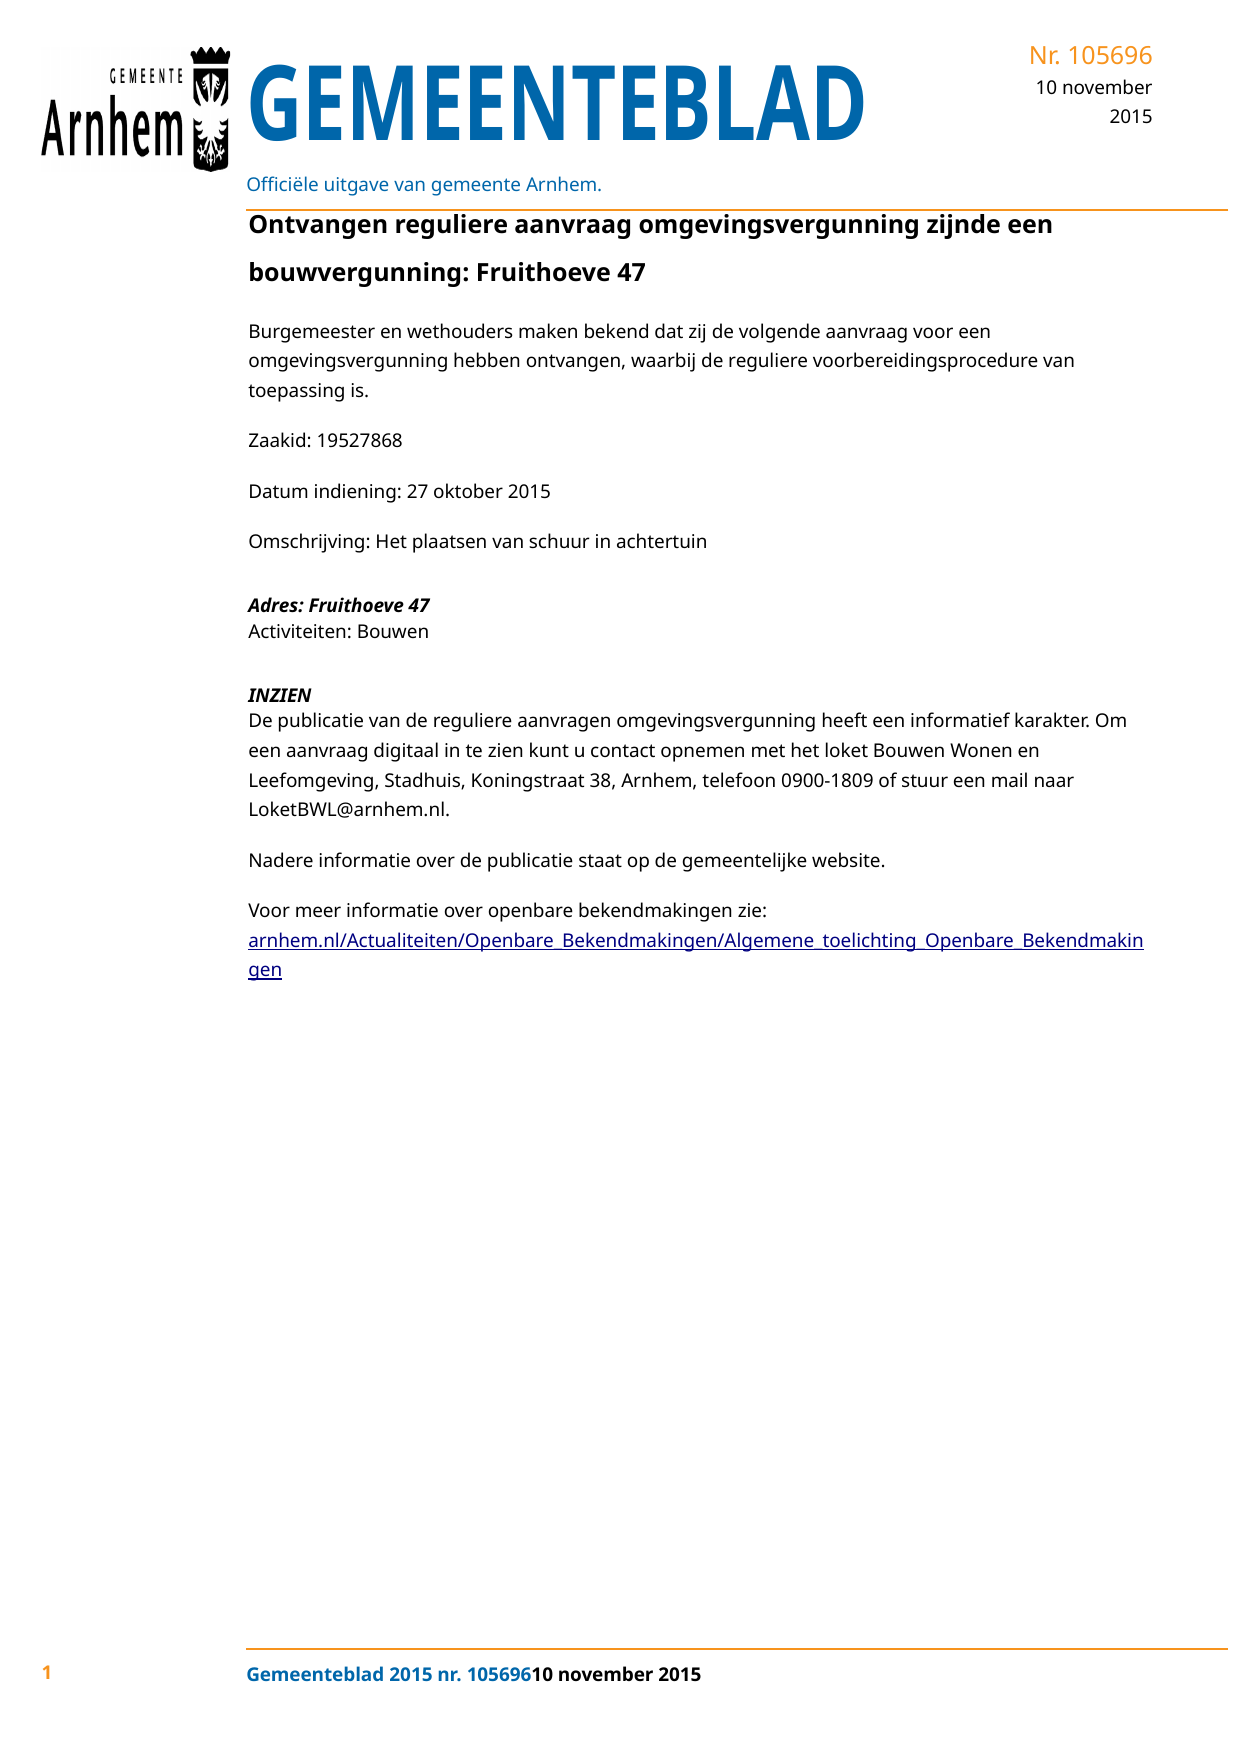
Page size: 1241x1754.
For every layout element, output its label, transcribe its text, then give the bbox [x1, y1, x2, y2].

text Nadere informatie over de publicatie staat op de gemeentelijke website. [248, 847, 1152, 873]
text Activiteiten: Bouwen [248, 618, 1152, 644]
text Omschrijving: Het plaatsen van schuur in achtertuin [248, 528, 1152, 554]
text INZIEN [248, 682, 1152, 708]
text Ontvangen reguliere aanvraag omgevingsvergunning zijnde een bouwvergunning: Fruithoeve 47 [248, 211, 1152, 288]
text Adres: Fruithoeve 47 [248, 592, 1152, 618]
text Datum indiening: 27 oktober 2015 [248, 478, 1152, 504]
text Voor meer informatie over openbare bekendmakingen zie: arnhem.nl/Actualiteiten/Openbare_Bekendmakingen/Algemene_toelichting_Openbare_Bekendmakingen [248, 897, 1152, 982]
text De publicatie van de reguliere aanvragen omgevingsvergunning heeft een informatief karakter. Om een aanvraag digitaal in te zien kunt u contact opnemen met het loket Bouwen Wonen en Leefomgeving, Stadhuis, Koningstraat 38, Arnhem, telefoon 0900-1809 of stuur een mail naar LoketBWL@arnhem.nl. [248, 708, 1152, 822]
text Burgemeester en wethouders maken bekend dat zij de volgende aanvraag voor een omgevingsvergunning hebben ontvangen, waarbij de reguliere voorbereidingsprocedure van toepassing is. [248, 318, 1152, 403]
text Zaakid: 19527868 [248, 427, 1152, 453]
picture [41, 47, 231, 172]
